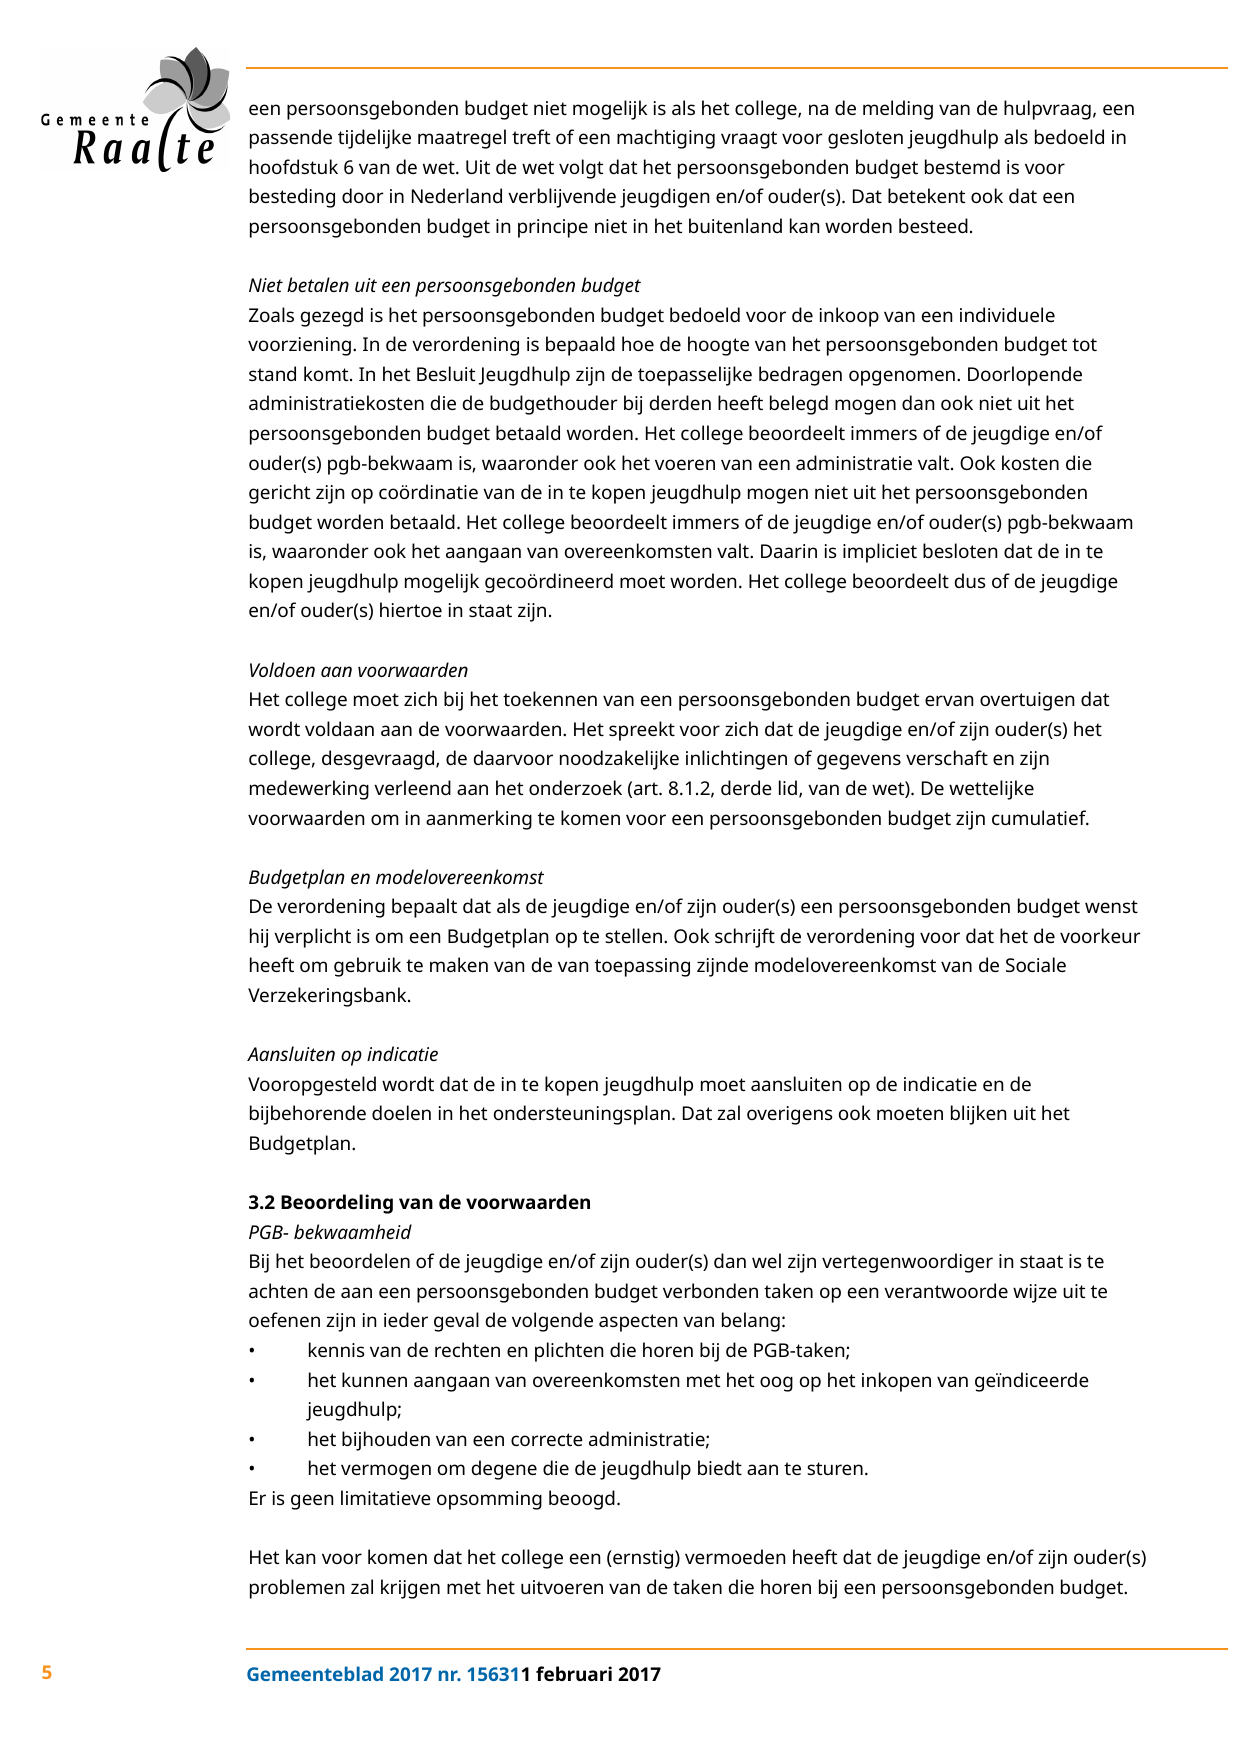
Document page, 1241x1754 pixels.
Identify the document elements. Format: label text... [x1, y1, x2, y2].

text 3.2 Beoordeling van de voorwaarden [248, 1189, 1152, 1215]
list het vermogen om degene die de jeugdhulp biedt aan te sturen. [248, 1456, 1152, 1481]
text De verordening bepaalt dat als de jeugdige en/of zijn ouder(s) een persoonsgebonden budget wenst hij verplicht is om een Budgetplan op te stellen. Ook schrijft de verordening voor dat het de voorkeur heeft om gebruik te maken van de van toepassing zijnde modelovereenkomst van de Sociale Verzekeringsbank. [248, 893, 1152, 1008]
text Aansluiten op indicatie [248, 1041, 1152, 1067]
list het kunnen aangaan van overeenkomsten met het oog op het inkopen van geïndiceerde jeugdhulp; [248, 1367, 1152, 1422]
text Niet betalen uit een persoonsgebonden budget [248, 272, 1152, 298]
text Er is geen limitatieve opsomming beoogd. [248, 1485, 1152, 1511]
picture [41, 47, 231, 172]
text Het kan voor komen dat het college een (ernstig) vermoeden heeft dat de jeugdige en/of zijn ouder(s) problemen zal krijgen met het uitvoeren van de taken die horen bij een persoonsgebonden budget. [248, 1544, 1152, 1600]
text PGB- bekwaamheid [248, 1219, 1152, 1245]
text Vooropgesteld wordt dat de in te kopen jeugdhulp moet aansluiten op de indicatie en de bijbehorende doelen in het ondersteuningsplan. Dat zal overigens ook moeten blijken uit het Budgetplan. [248, 1071, 1152, 1156]
list kennis van de rechten en plichten die horen bij de PGB-taken; [248, 1337, 1152, 1363]
text Zoals gezegd is het persoonsgebonden budget bedoeld voor de inkoop van een individuele voorziening. In de verordening is bepaald hoe de hoogte van het persoonsgebonden budget tot stand komt. In het Besluit Jeugdhulp zijn de toepasselijke bedragen opgenomen. Doorlopende administratiekosten die de budgethouder bij derden heeft belegd mogen dan ook niet uit het persoonsgebonden budget betaald worden. Het college beoordeelt immers of de jeugdige en/of ouder(s) pgb-bekwaam is, waaronder ook het voeren van een administratie valt. Ook kosten die gericht zijn op coördinatie van de in te kopen jeugdhulp mogen niet uit het persoonsgebonden budget worden betaald. Het college beoordeelt immers of de jeugdige en/of ouder(s) pgb-bekwaam is, waaronder ook het aangaan van overeenkomsten valt. Daarin is impliciet besloten dat de in te kopen jeugdhulp mogelijk gecoördineerd moet worden. Het college beoordeelt dus of de jeugdige en/of ouder(s) hiertoe in staat zijn. [248, 302, 1152, 623]
text Budgetplan en modelovereenkomst [248, 864, 1152, 890]
text een persoonsgebonden budget niet mogelijk is als het college, na de melding van de hulpvraag, een passende tijdelijke maatregel treft of een machtiging vraagt voor gesloten jeugdhulp als bedoeld in hoofdstuk 6 van de wet. Uit de wet volgt dat het persoonsgebonden budget bestemd is voor besteding door in Nederland verblijvende jeugdigen en/of ouder(s). Dat betekent ook dat een persoonsgebonden budget in principe niet in het buitenland kan worden besteed. [248, 95, 1152, 239]
text Voldoen aan voorwaarden [248, 657, 1152, 683]
text Bij het beoordelen of de jeugdige en/of zijn ouder(s) dan wel zijn vertegenwoordiger in staat is te achten de aan een persoonsgebonden budget verbonden taken op een verantwoorde wijze uit te oefenen zijn in ieder geval de volgende aspecten van belang: [248, 1248, 1152, 1333]
list het bijhouden van een correcte administratie; [248, 1426, 1152, 1452]
text Het college moet zich bij het toekennen van een persoonsgebonden budget ervan overtuigen dat wordt voldaan aan de voorwaarden. Het spreekt voor zich dat de jeugdige en/of zijn ouder(s) het college, desgevraagd, de daarvoor noodzakelijke inlichtingen of gegevens verschaft en zijn medewerking verleend aan het onderzoek (art. 8.1.2, derde lid, van de wet). De wettelijke voorwaarden om in aanmerking te komen voor een persoonsgebonden budget zijn cumulatief. [248, 686, 1152, 831]
